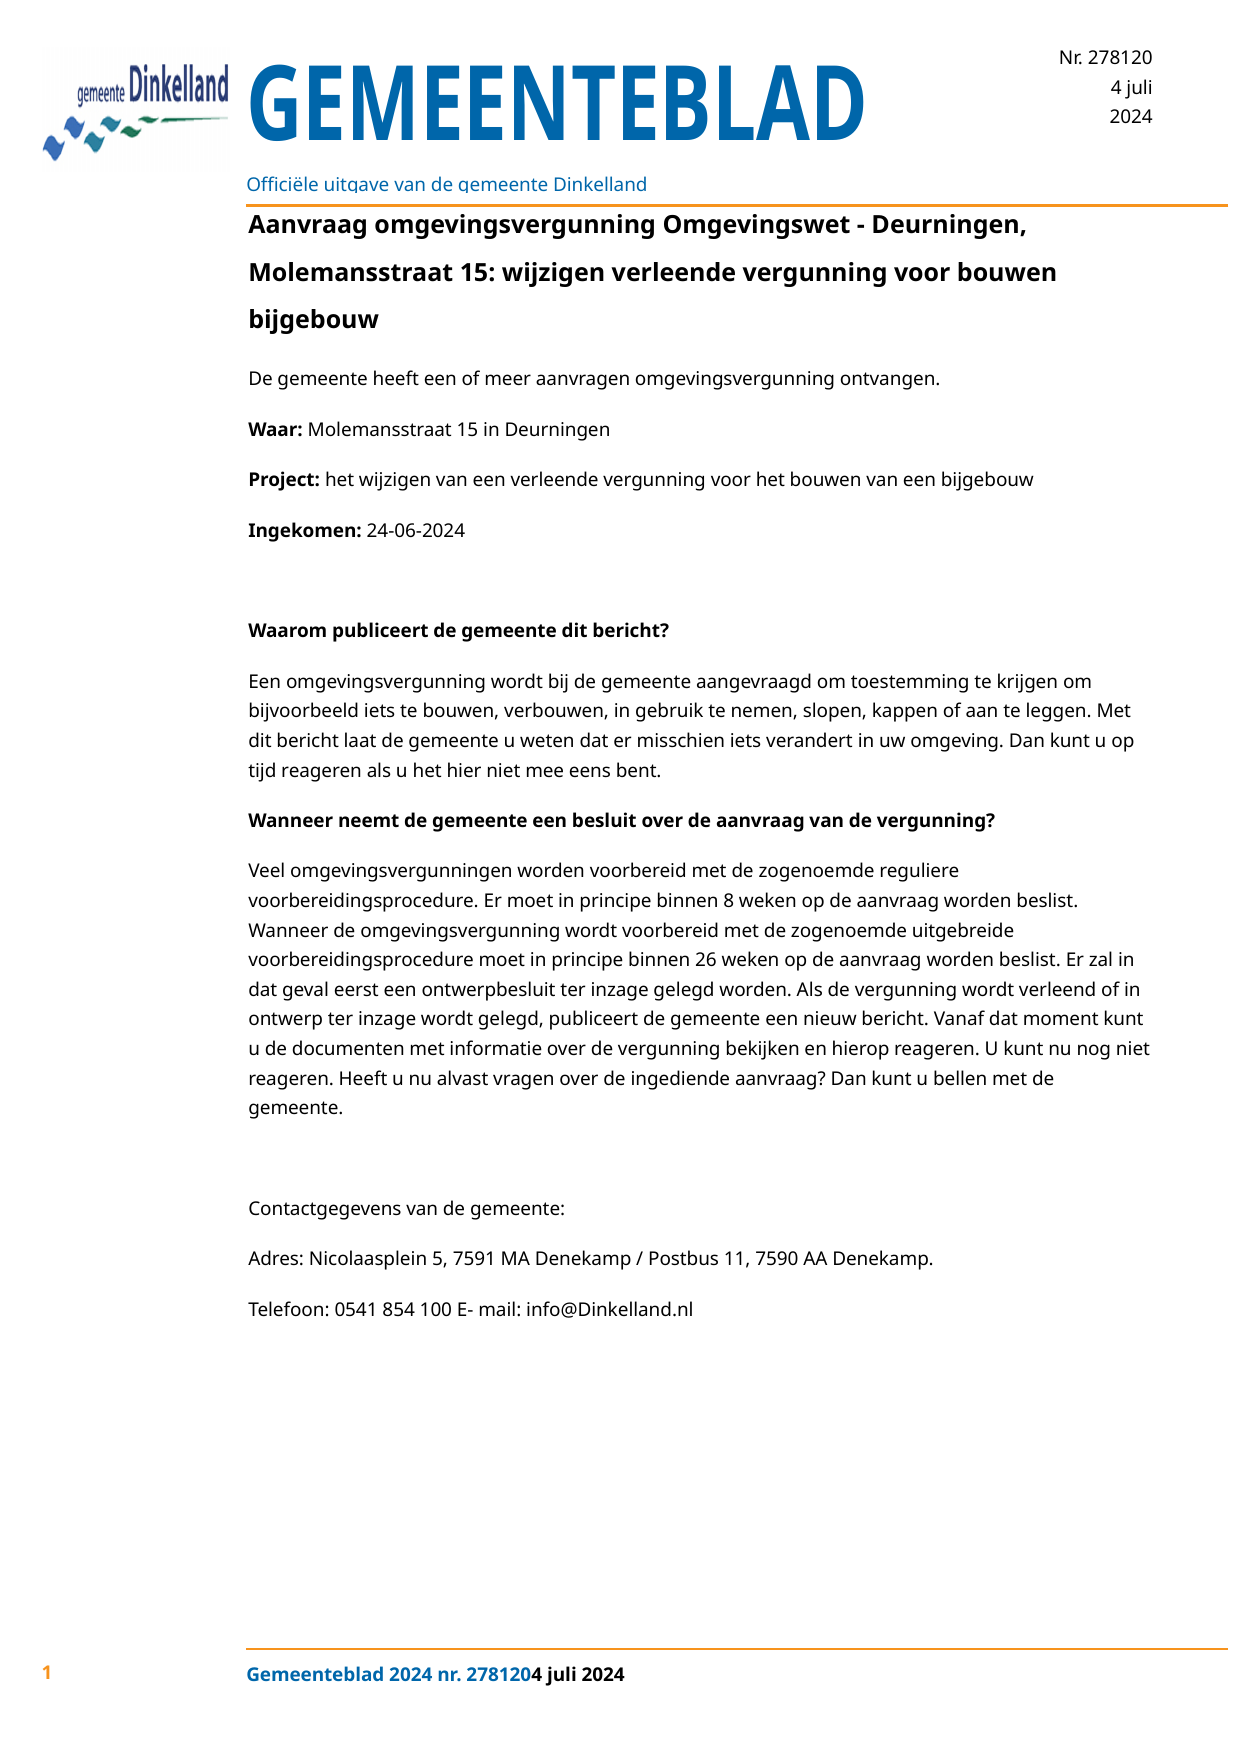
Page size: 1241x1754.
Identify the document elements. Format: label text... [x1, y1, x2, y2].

text De gemeente heeft een of meer aanvragen omgevingsvergunning ontvangen. [248, 366, 1152, 391]
text Project: het wijzigen van een verleende vergunning voor het bouwen van een bijgebouw [248, 466, 1152, 492]
text Ingekomen: 24-06-2024 [248, 517, 1152, 542]
text Wanneer neemt de gemeente een besluit over de aanvraag van de vergunning? [248, 807, 1152, 833]
text Veel omgevingsvergunningen worden voorbereid met de zogenoemde reguliere voorbereidingsprocedure. Er moet in principe binnen 8 weken op de aanvraag worden beslist. Wanneer de omgevingsvergunning wordt voorbereid met de zogenoemde uitgebreide voorbereidingsprocedure moet in principe binnen 26 weken op de aanvraag worden beslist. Er zal in dat geval eerst een ontwerpbesluit ter inzage gelegd worden. Als de vergunning wordt verleend of in ontwerp ter inzage wordt gelegd, publiceert de gemeente een nieuw bericht. Vanaf dat moment kunt u de documenten met informatie over de vergunning bekijken en hierop reageren. U kunt nu nog niet reageren. Heeft u nu alvast vragen over de ingediende aanvraag? Dan kunt u bellen met de gemeente. [248, 858, 1152, 1120]
text Contactgegevens van de gemeente: [248, 1195, 1152, 1221]
text Een omgevingsvergunning wordt bij de gemeente aangevraagd om toestemming te krijgen om bijvoorbeeld iets te bouwen, verbouwen, in gebruik te nemen, slopen, kappen of aan te leggen. Met dit bericht laat de gemeente u weten dat er misschien iets verandert in uw omgeving. Dan kunt u op tijd reageren als u het hier niet mee eens bent. [248, 668, 1152, 782]
text Waarom publiceert de gemeente dit bericht? [248, 618, 1152, 643]
text Telefoon: 0541 854 100 E- mail: info@Dinkelland.nl [248, 1296, 1152, 1322]
text Aanvraag omgevingsvergunning Omgevingswet - Deurningen, Molemansstraat 15: wijzigen verleende vergunning voor bouwen bijgebouw [248, 207, 1152, 336]
text Waar: Molemansstraat 15 in Deurningen [248, 416, 1152, 442]
picture [41, 47, 231, 172]
text Adres: Nicolaasplein 5, 7591 MA Denekamp / Postbus 11, 7590 AA Denekamp. [248, 1246, 1152, 1271]
